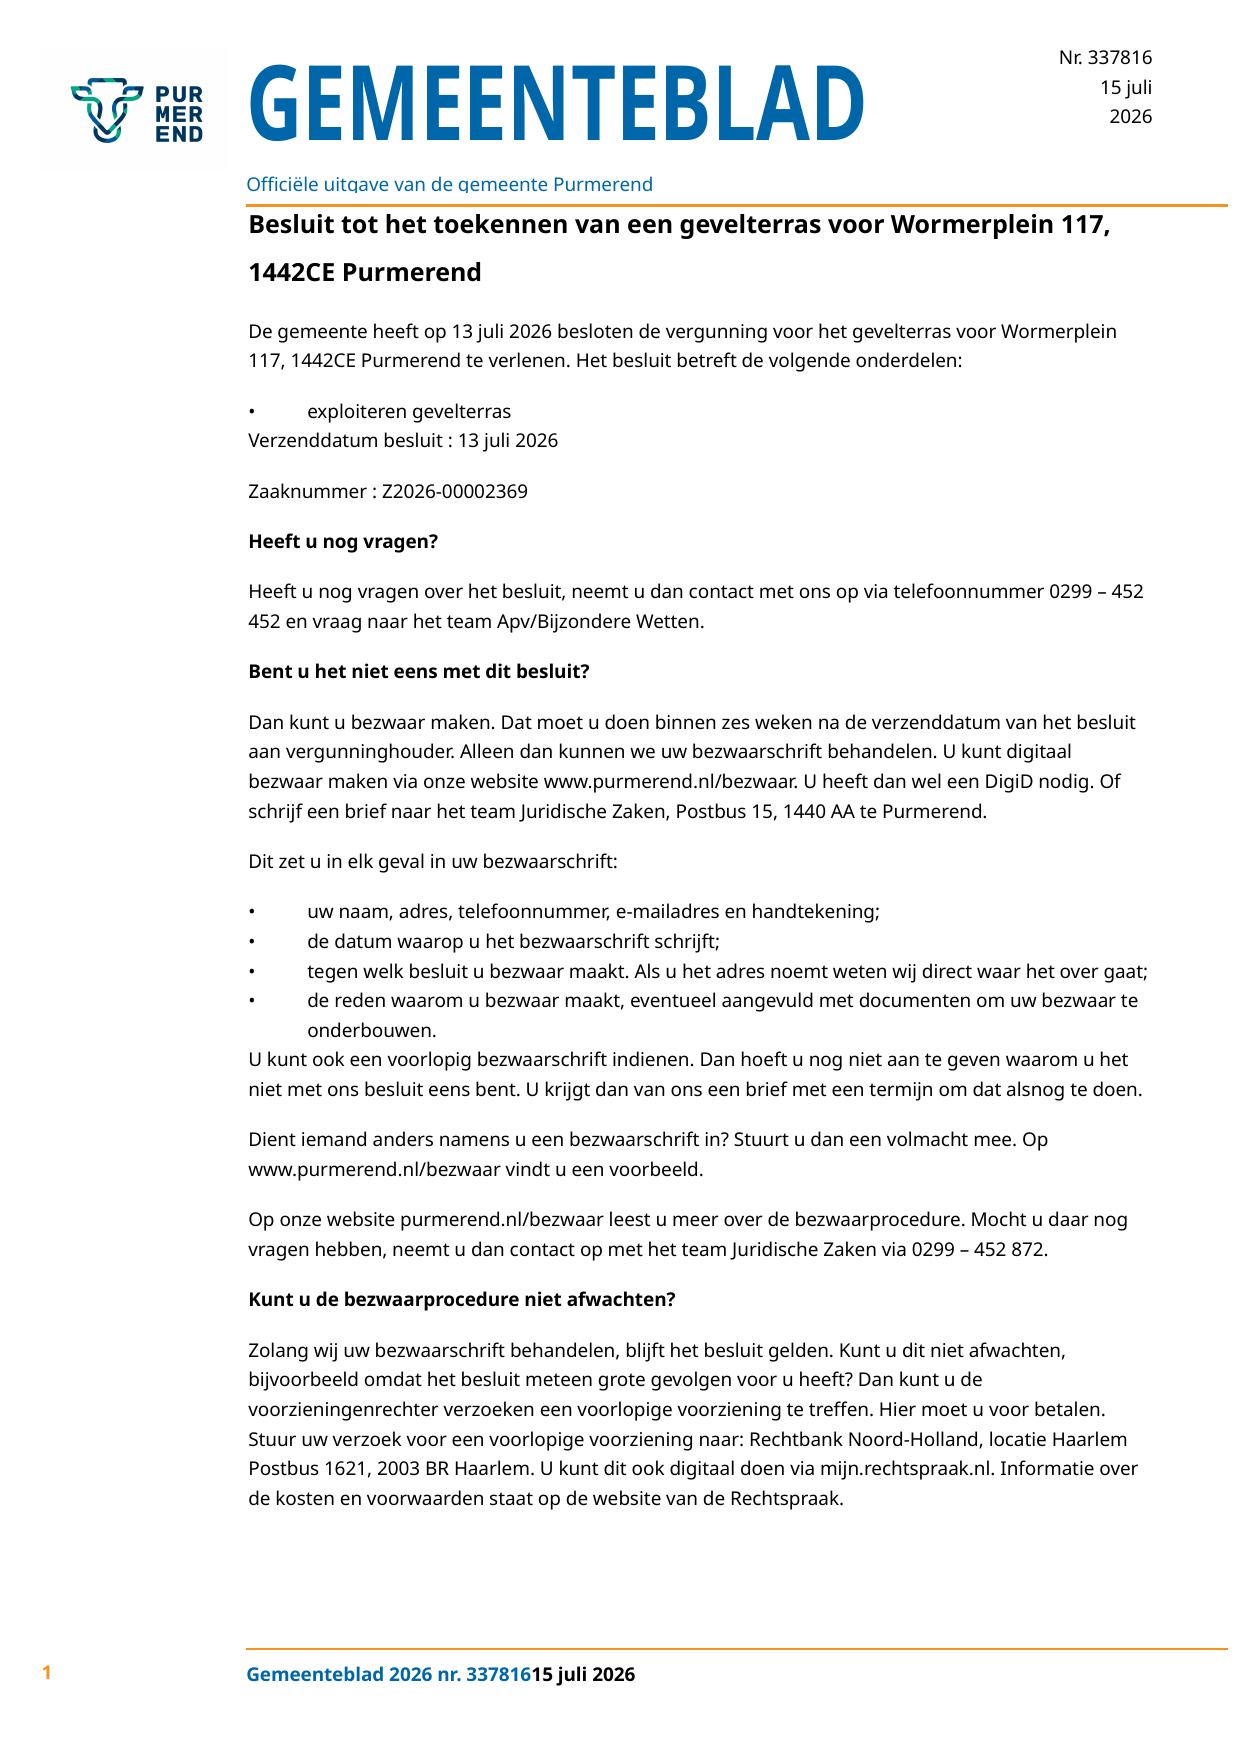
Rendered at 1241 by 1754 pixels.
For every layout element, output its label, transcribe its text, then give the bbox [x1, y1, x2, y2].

text Op onze website purmerend.nl/bezwaar leest u meer over de bezwaarprocedure. Mocht u daar nog vragen hebben, neemt u dan contact op met het team Juridische Zaken via 0299 – 452 872. [248, 1207, 1152, 1262]
text Besluit tot het toekennen van een gevelterras voor Wormerplein 117, 1442CE Purmerend [248, 207, 1152, 288]
list de datum waarop u het bezwaarschrift schrijft; [248, 928, 1152, 954]
text Dient iemand anders namens u een bezwaarschrift in? Stuurt u dan een volmacht mee. Op www.purmerend.nl/bezwaar vindt u een voorbeeld. [248, 1127, 1152, 1182]
text U kunt ook een voorlopig bezwaarschrift indienen. Dan hoeft u nog niet aan te geven waarom u het niet met ons besluit eens bent. U krijgt dan van ons een brief met een termijn om dat alsnog te doen. [248, 1047, 1152, 1102]
text Dit zet u in elk geval in uw bezwaarschrift: [248, 848, 1152, 874]
picture [41, 47, 231, 172]
list exploiteren gevelterras [248, 398, 1152, 424]
text Dan kunt u bezwaar maken. Dat moet u doen binnen zes weken na de verzenddatum van het besluit aan vergunninghouder. Alleen dan kunnen we uw bezwaarschrift behandelen. U kunt digitaal bezwaar maken via onze website www.purmerend.nl/bezwaar. U heeft dan wel een DigiD nodig. Of schrijf een brief naar het team Juridische Zaken, Postbus 15, 1440 AA te Purmerend. [248, 709, 1152, 824]
text Zaaknummer : Z2026-00002369 [248, 478, 1152, 504]
text Verzenddatum besluit : 13 juli 2026 [248, 427, 1152, 453]
list uw naam, adres, telefoonnummer, e-mailadres en handtekening; [248, 899, 1152, 924]
text Heeft u nog vragen over het besluit, neemt u dan contact met ons op via telefoonnummer 0299 – 452 452 en vraag naar het team Apv/Bijzondere Wetten. [248, 579, 1152, 634]
text Zolang wij uw bezwaarschrift behandelen, blijft het besluit gelden. Kunt u dit niet afwachten, bijvoorbeeld omdat het besluit meteen grote gevolgen voor u heeft? Dan kunt u de voorzieningenrechter verzoeken een voorlopige voorziening te treffen. Hier moet u voor betalen. Stuur uw verzoek voor een voorlopige voorziening naar: Rechtbank Noord-Holland, locatie Haarlem Postbus 1621, 2003 BR Haarlem. U kunt dit ook digitaal doen via mijn.rechtspraak.nl. Informatie over de kosten en voorwaarden staat op de website van de Rechtspraak. [248, 1337, 1152, 1511]
list tegen welk besluit u bezwaar maakt. Als u het adres noemt weten wij direct waar het over gaat; [248, 958, 1152, 984]
list de reden waarom u bezwaar maakt, eventueel aangevuld met documenten om uw bezwaar te onderbouwen. [248, 987, 1152, 1043]
text Kunt u de bezwaarprocedure niet afwachten? [248, 1287, 1152, 1312]
text De gemeente heeft op 13 juli 2026 besloten de vergunning voor het gevelterras voor Wormerplein 117, 1442CE Purmerend te verlenen. Het besluit betreft de volgende onderdelen: [248, 318, 1152, 373]
text Bent u het niet eens met dit besluit? [248, 659, 1152, 684]
text Heeft u nog vragen? [248, 528, 1152, 554]
